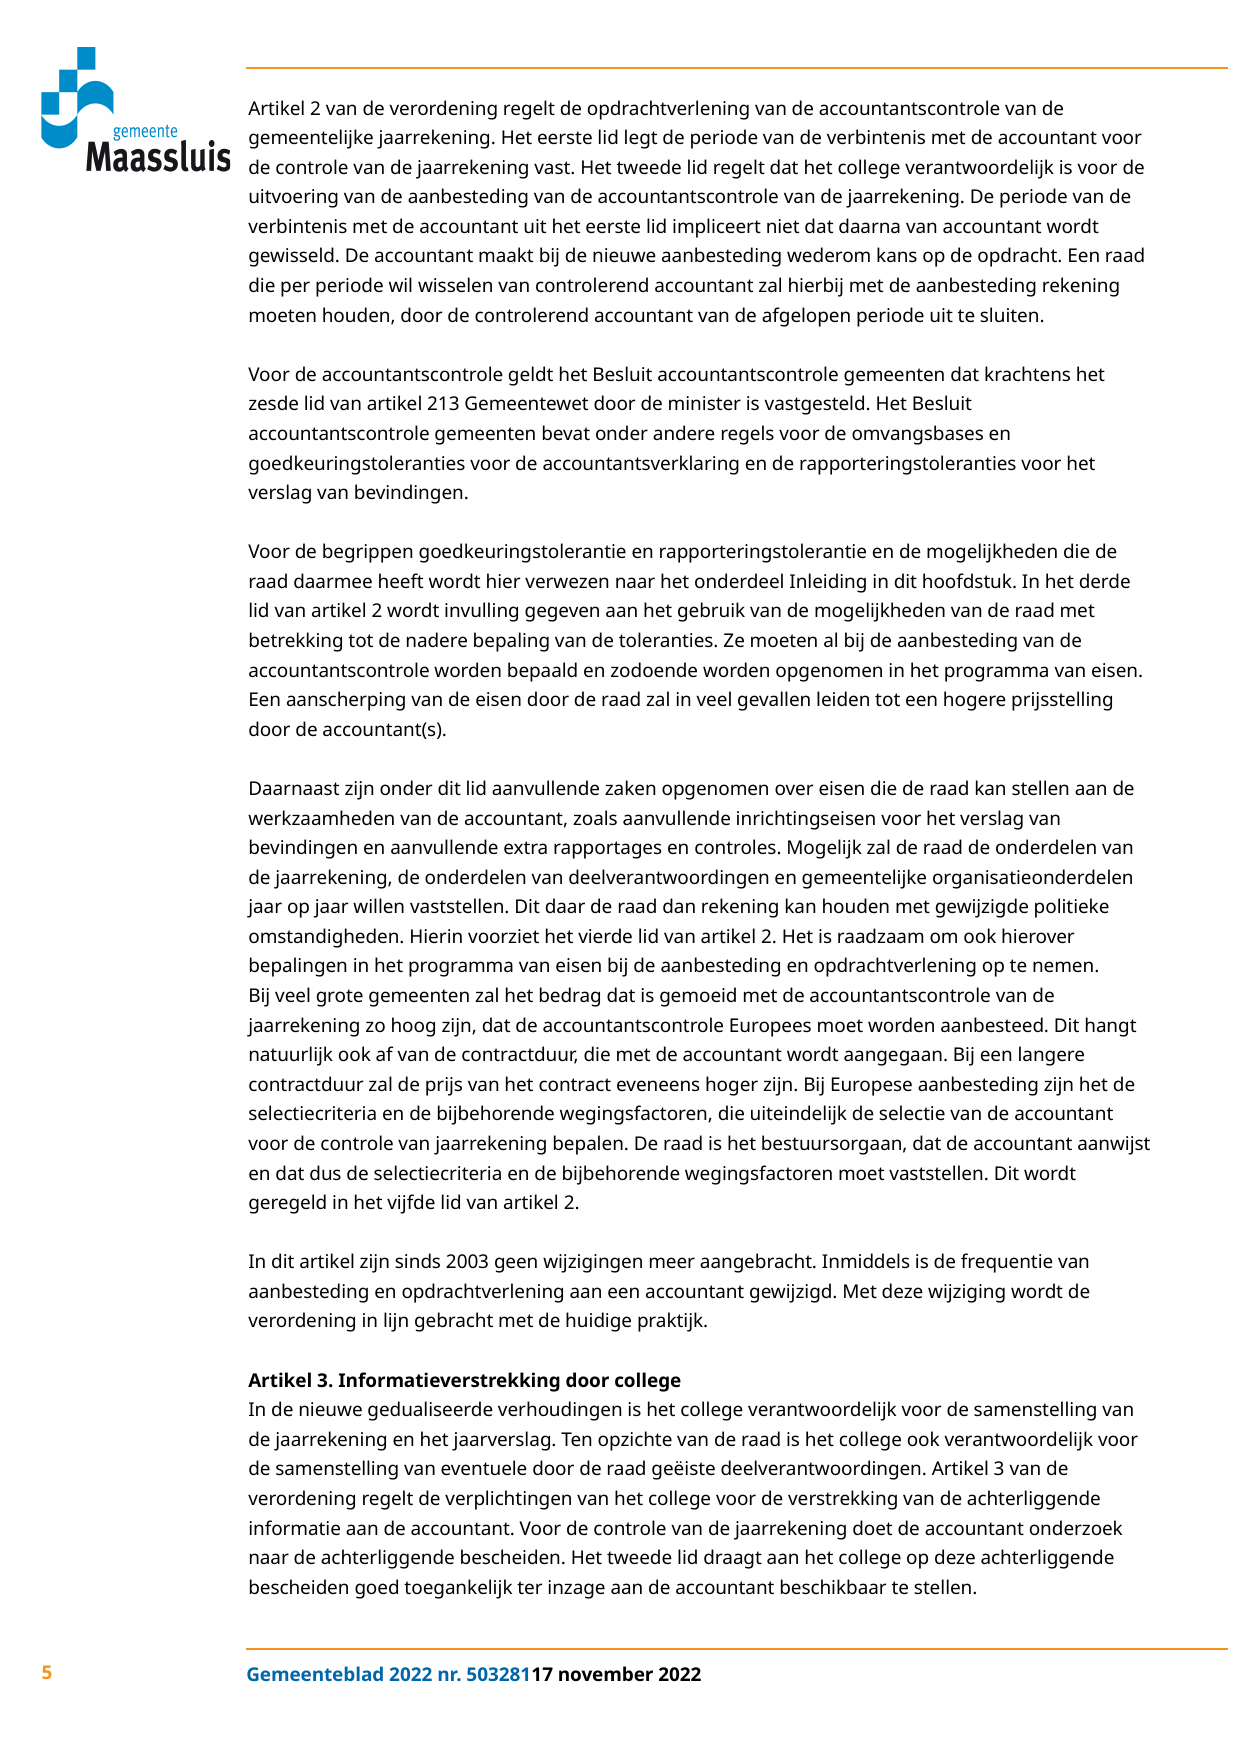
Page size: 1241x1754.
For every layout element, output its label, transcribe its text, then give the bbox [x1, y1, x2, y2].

text Artikel 2 van de verordening regelt de opdrachtverlening van de accountantscontrole van de gemeentelijke jaarrekening. Het eerste lid legt de periode van de verbintenis met de accountant voor de controle van de jaarrekening vast. Het tweede lid regelt dat het college verantwoordelijk is voor de uitvoering van de aanbesteding van de accountantscontrole van de jaarrekening. De periode van de verbintenis met de accountant uit het eerste lid impliceert niet dat daarna van accountant wordt gewisseld. De accountant maakt bij de nieuwe aanbesteding wederom kans op de opdracht. Een raad die per periode wil wisselen van controlerend accountant zal hierbij met de aanbesteding rekening moeten houden, door de controlerend accountant van de afgelopen periode uit te sluiten. [248, 95, 1152, 328]
text Voor de begrippen goedkeuringstolerantie en rapporteringstolerantie en de mogelijkheden die de raad daarmee heeft wordt hier verwezen naar het onderdeel Inleiding in dit hoofdstuk. In het derde lid van artikel 2 wordt invulling gegeven aan het gebruik van de mogelijkheden van de raad met betrekking tot de nadere bepaling van de toleranties. Ze moeten al bij de aanbesteding van de accountantscontrole worden bepaald en zodoende worden opgenomen in het programma van eisen. Een aanscherping van de eisen door de raad zal in veel gevallen leiden tot een hogere prijsstelling door de accountant(s). [248, 538, 1152, 742]
text Daarnaast zijn onder dit lid aanvullende zaken opgenomen over eisen die de raad kan stellen aan de werkzaamheden van de accountant, zoals aanvullende inrichtingseisen voor het verslag van bevindingen en aanvullende extra rapportages en controles. Mogelijk zal de raad de onderdelen van de jaarrekening, de onderdelen van deelverantwoordingen en gemeentelijke organisatieonderdelen jaar op jaar willen vaststellen. Dit daar de raad dan rekening kan houden met gewijzigde politieke omstandigheden. Hierin voorziet het vierde lid van artikel 2. Het is raadzaam om ook hierover bepalingen in het programma van eisen bij de aanbesteding en opdrachtverlening op te nemen. [248, 775, 1152, 978]
picture [41, 47, 231, 172]
text In dit artikel zijn sinds 2003 geen wijzigingen meer aangebracht. Inmiddels is de frequentie van aanbesteding en opdrachtverlening aan een accountant gewijzigd. Met deze wijziging wordt de verordening in lijn gebracht met de huidige praktijk. [248, 1248, 1152, 1333]
text In de nieuwe gedualiseerde verhoudingen is het college verantwoordelijk voor de samenstelling van de jaarrekening en het jaarverslag. Ten opzichte van de raad is het college ook verantwoordelijk voor de samenstelling van eventuele door de raad geëiste deelverantwoordingen. Artikel 3 van de verordening regelt de verplichtingen van het college voor de verstrekking van de achterliggende informatie aan de accountant. Voor de controle van de jaarrekening doet de accountant onderzoek naar de achterliggende bescheiden. Het tweede lid draagt aan het college op deze achterliggende bescheiden goed toegankelijk ter inzage aan de accountant beschikbaar te stellen. [248, 1396, 1152, 1600]
text Voor de accountantscontrole geldt het Besluit accountantscontrole gemeenten dat krachtens het zesde lid van artikel 213 Gemeentewet door de minister is vastgesteld. Het Besluit accountantscontrole gemeenten bevat onder andere regels voor de omvangsbases en goedkeuringstoleranties voor de accountantsverklaring en de rapporteringstoleranties voor het verslag van bevindingen. [248, 361, 1152, 505]
picture [41, 47, 77, 92]
text Artikel 3. Informatieverstrekking door college [248, 1367, 1152, 1393]
text Bij veel grote gemeenten zal het bedrag dat is gemoeid met de accountantscontrole van de jaarrekening zo hoog zijn, dat de accountantscontrole Europees moet worden aanbesteed. Dit hangt natuurlijk ook af van de contractduur, die met de accountant wordt aangegaan. Bij een langere contractduur zal de prijs van het contract eveneens hoger zijn. Bij Europese aanbesteding zijn het de selectiecriteria en de bijbehorende wegingsfactoren, die uiteindelijk de selectie van de accountant voor de controle van jaarrekening bepalen. De raad is het bestuursorgaan, dat de accountant aanwijst en dat dus de selectiecriteria en de bijbehorende wegingsfactoren moet vaststellen. Dit wordt geregeld in het vijfde lid van artikel 2. [248, 982, 1152, 1215]
